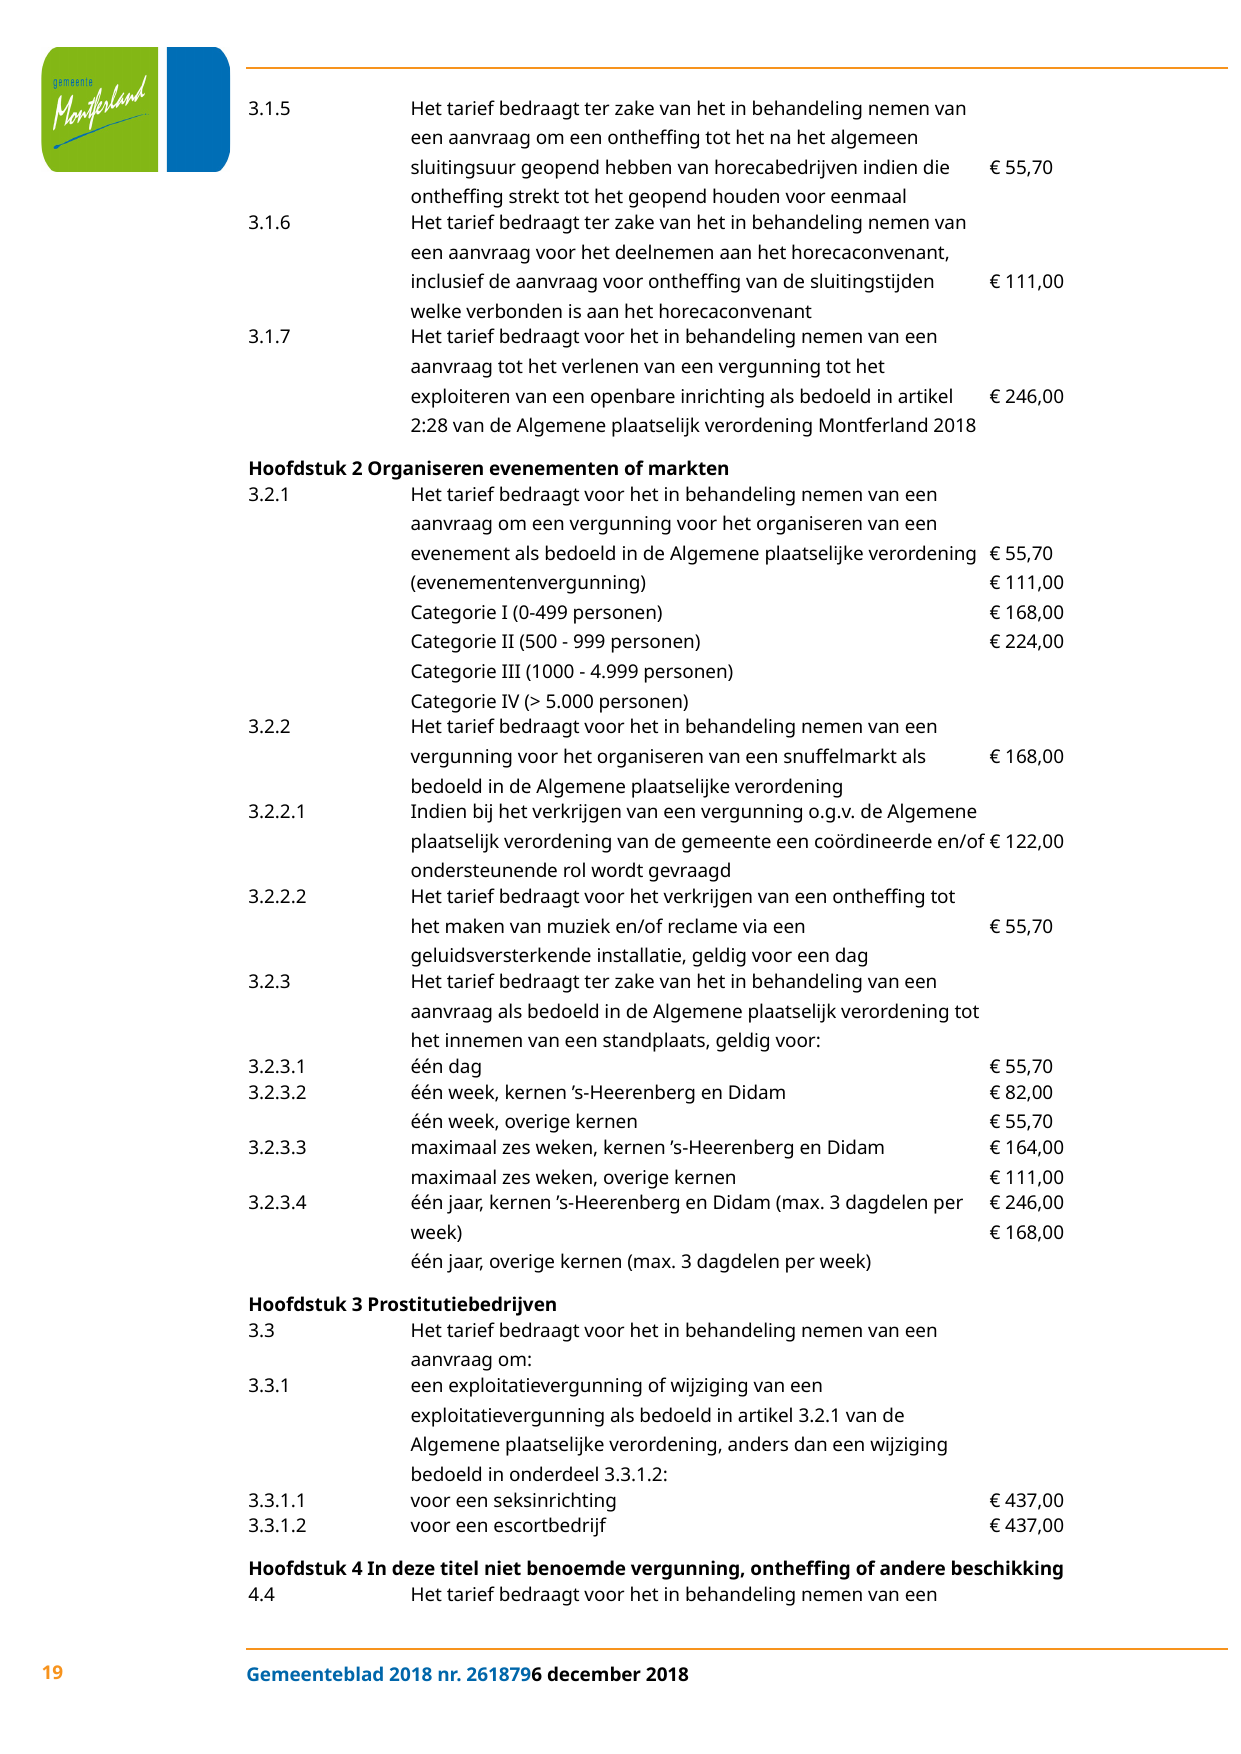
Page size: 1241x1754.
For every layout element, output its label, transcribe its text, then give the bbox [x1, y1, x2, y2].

table_cell voor een seksinrichting [410, 1487, 989, 1513]
table_cell Het tarief bedraagt voor het in behandeling nemen van een aanvraag tot het verlenen van een vergunning tot het exploiteren van een openbare inrichting als bedoeld in artikel 2:28 van de Algemene plaatselijk verordening Montferland 2018 [410, 324, 989, 438]
table_cell € 82,00 € 55,70 [989, 1079, 1152, 1134]
table_cell Indien bij het verkrijgen van een vergunning o.g.v. de Algemene plaatselijk verordening van de gemeente een coördineerde en/of ondersteunende rol wordt gevraagd [410, 799, 989, 883]
table_cell Het tarief bedraagt voor het verkrijgen van een ontheffing tot het maken van muziek en/of reclame via een geluidsversterkende installatie, geldig voor een dag [410, 884, 989, 968]
text Hoofdstuk 4 In deze titel niet benoemde vergunning, ontheffing of andere beschikking [248, 1555, 1152, 1581]
table_cell € 164,00 € 111,00 [989, 1134, 1152, 1189]
table_cell 3.2.2 [248, 714, 410, 798]
table_cell € 122,00 [989, 799, 1152, 883]
table_cell € 437,00 [989, 1513, 1152, 1538]
table_cell [989, 1373, 1152, 1487]
table_cell 3.1.5 [248, 95, 410, 209]
table_cell 3.1.6 [248, 209, 410, 324]
table_cell € 246,00 € 168,00 [989, 1190, 1152, 1274]
text Hoofdstuk 2 Organiseren evenementen of markten [248, 455, 1152, 481]
table_cell één week, kernen ’s-Heerenberg en Didam één week, overige kernen [410, 1079, 989, 1134]
table_header 4.4 [248, 1581, 410, 1607]
table_cell € 168,00 [989, 714, 1152, 798]
table_cell maximaal zes weken, kernen ’s-Heerenberg en Didam maximaal zes weken, overige kernen [410, 1134, 989, 1189]
table_cell Het tarief bedraagt ter zake van het in behandeling nemen van een aanvraag om een ontheffing tot het na het algemeen sluitingsuur geopend hebben van horecabedrijven indien die ontheffing strekt tot het geopend houden voor eenmaal [410, 95, 989, 209]
table_header € 55,70 € 111,00 € 168,00 € 224,00 [989, 481, 1152, 714]
picture [41, 47, 231, 172]
text Hoofdstuk 3 Prostitutiebedrijven [248, 1291, 1152, 1317]
table_cell 3.1.7 [248, 324, 410, 438]
table_cell Het tarief bedraagt ter zake van het in behandeling nemen van een aanvraag voor het deelnemen aan het horecaconvenant, inclusief de aanvraag voor ontheffing van de sluitingstijden welke verbonden is aan het horecaconvenant [410, 209, 989, 324]
table_cell 3.3.1.2 [248, 1513, 410, 1538]
table_header Het tarief bedraagt voor het in behandeling nemen van een [410, 1581, 989, 1607]
table_cell 3.2.3 [248, 968, 410, 1053]
table_cell € 246,00 [989, 324, 1152, 438]
table_cell Het tarief bedraagt ter zake van het in behandeling van een aanvraag als bedoeld in de Algemene plaatselijk verordening tot het innemen van een standplaats, geldig voor: [410, 968, 989, 1053]
table_header 3.2.1 [248, 481, 410, 714]
table_cell € 55,70 [989, 884, 1152, 968]
table_cell € 55,70 [989, 1053, 1152, 1079]
table_header Het tarief bedraagt voor het in behandeling nemen van een aanvraag om: [410, 1317, 989, 1372]
table_cell 3.2.3.3 [248, 1134, 410, 1189]
table_header Het tarief bedraagt voor het in behandeling nemen van een aanvraag om een vergunning voor het organiseren van een evenement als bedoeld in de Algemene plaatselijke verordening (evenementenvergunning) Categorie I (0-499 personen) Categorie II (500 - 999 personen) Categorie III (1000 - 4.999 personen) Categorie IV (> 5.000 personen) [410, 481, 989, 714]
table_cell € 111,00 [989, 209, 1152, 324]
table_cell één jaar, kernen ’s-Heerenberg en Didam (max. 3 dagdelen per week) één jaar, overige kernen (max. 3 dagdelen per week) [410, 1190, 989, 1274]
table_cell 3.2.3.1 [248, 1053, 410, 1079]
table_header [989, 1581, 1152, 1607]
table_header 3.3 [248, 1317, 410, 1372]
table_cell voor een escortbedrijf [410, 1513, 989, 1538]
table_cell 3.3.1 [248, 1373, 410, 1487]
table_cell 3.3.1.1 [248, 1487, 410, 1513]
table_cell Het tarief bedraagt voor het in behandeling nemen van een vergunning voor het organiseren van een snuffelmarkt als bedoeld in de Algemene plaatselijke verordening [410, 714, 989, 798]
table_cell een exploitatievergunning of wijziging van een exploitatievergunning als bedoeld in artikel 3.2.1 van de Algemene plaatselijke verordening, anders dan een wijziging bedoeld in onderdeel 3.3.1.2: [410, 1373, 989, 1487]
table_cell 3.2.3.4 [248, 1190, 410, 1274]
table_cell 3.2.3.2 [248, 1079, 410, 1134]
table_cell één dag [410, 1053, 989, 1079]
table_header [989, 1317, 1152, 1372]
table_cell € 437,00 [989, 1487, 1152, 1513]
table_cell [989, 968, 1152, 1053]
table_cell 3.2.2.2 [248, 884, 410, 968]
table_cell € 55,70 [989, 95, 1152, 209]
table_cell 3.2.2.1 [248, 799, 410, 883]
